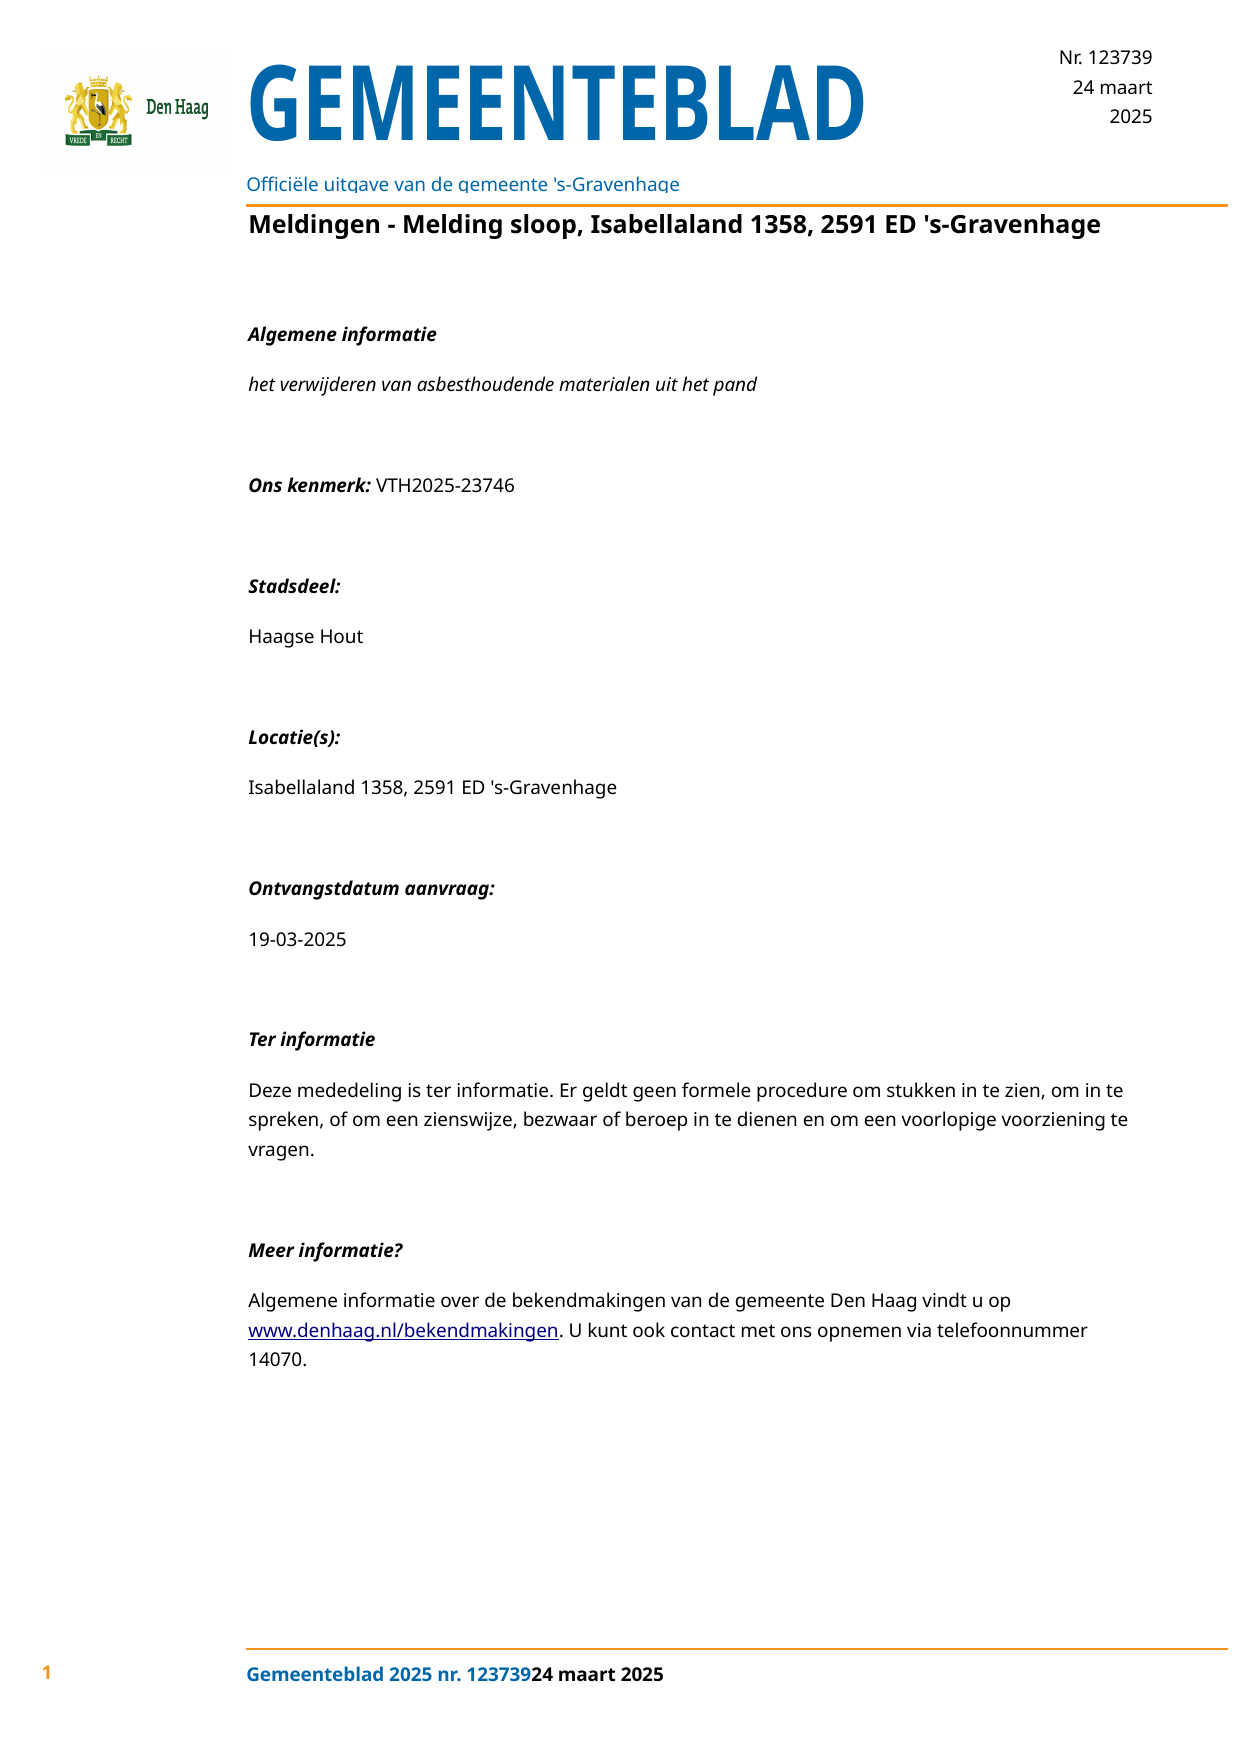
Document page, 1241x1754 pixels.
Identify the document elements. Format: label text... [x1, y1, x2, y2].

text Isabellaland 1358, 2591 ED 's-Gravenhage [248, 774, 1152, 800]
text Ontvangstdatum aanvraag: [248, 875, 1152, 901]
picture [41, 47, 231, 172]
text Meer informatie? [248, 1237, 1152, 1263]
text Algemene informatie over de bekendmakingen van de gemeente Den Haag vindt u op www.denhaag.nl/bekendmakingen. U kunt ook contact met ons opnemen via telefoonnummer 14070. [248, 1287, 1152, 1372]
text Locatie(s): [248, 724, 1152, 750]
text Meldingen - Melding sloop, Isabellaland 1358, 2591 ED 's-Gravenhage [248, 207, 1152, 241]
text 19-03-2025 [248, 926, 1152, 951]
text Haagse Hout [248, 623, 1152, 649]
text Ter informatie [248, 1027, 1152, 1052]
text Ons kenmerk: VTH2025-23746 [248, 472, 1152, 498]
text Deze mededeling is ter informatie. Er geldt geen formele procedure om stukken in te zien, om in te spreken, of om een zienswijze, bezwaar of beroep in te dienen en om een voorlopige voorziening te vragen. [248, 1077, 1152, 1162]
text het verwijderen van asbesthoudende materialen uit het pand [248, 371, 1152, 397]
text Algemene informatie [248, 321, 1152, 346]
text Stadsdeel: [248, 573, 1152, 598]
